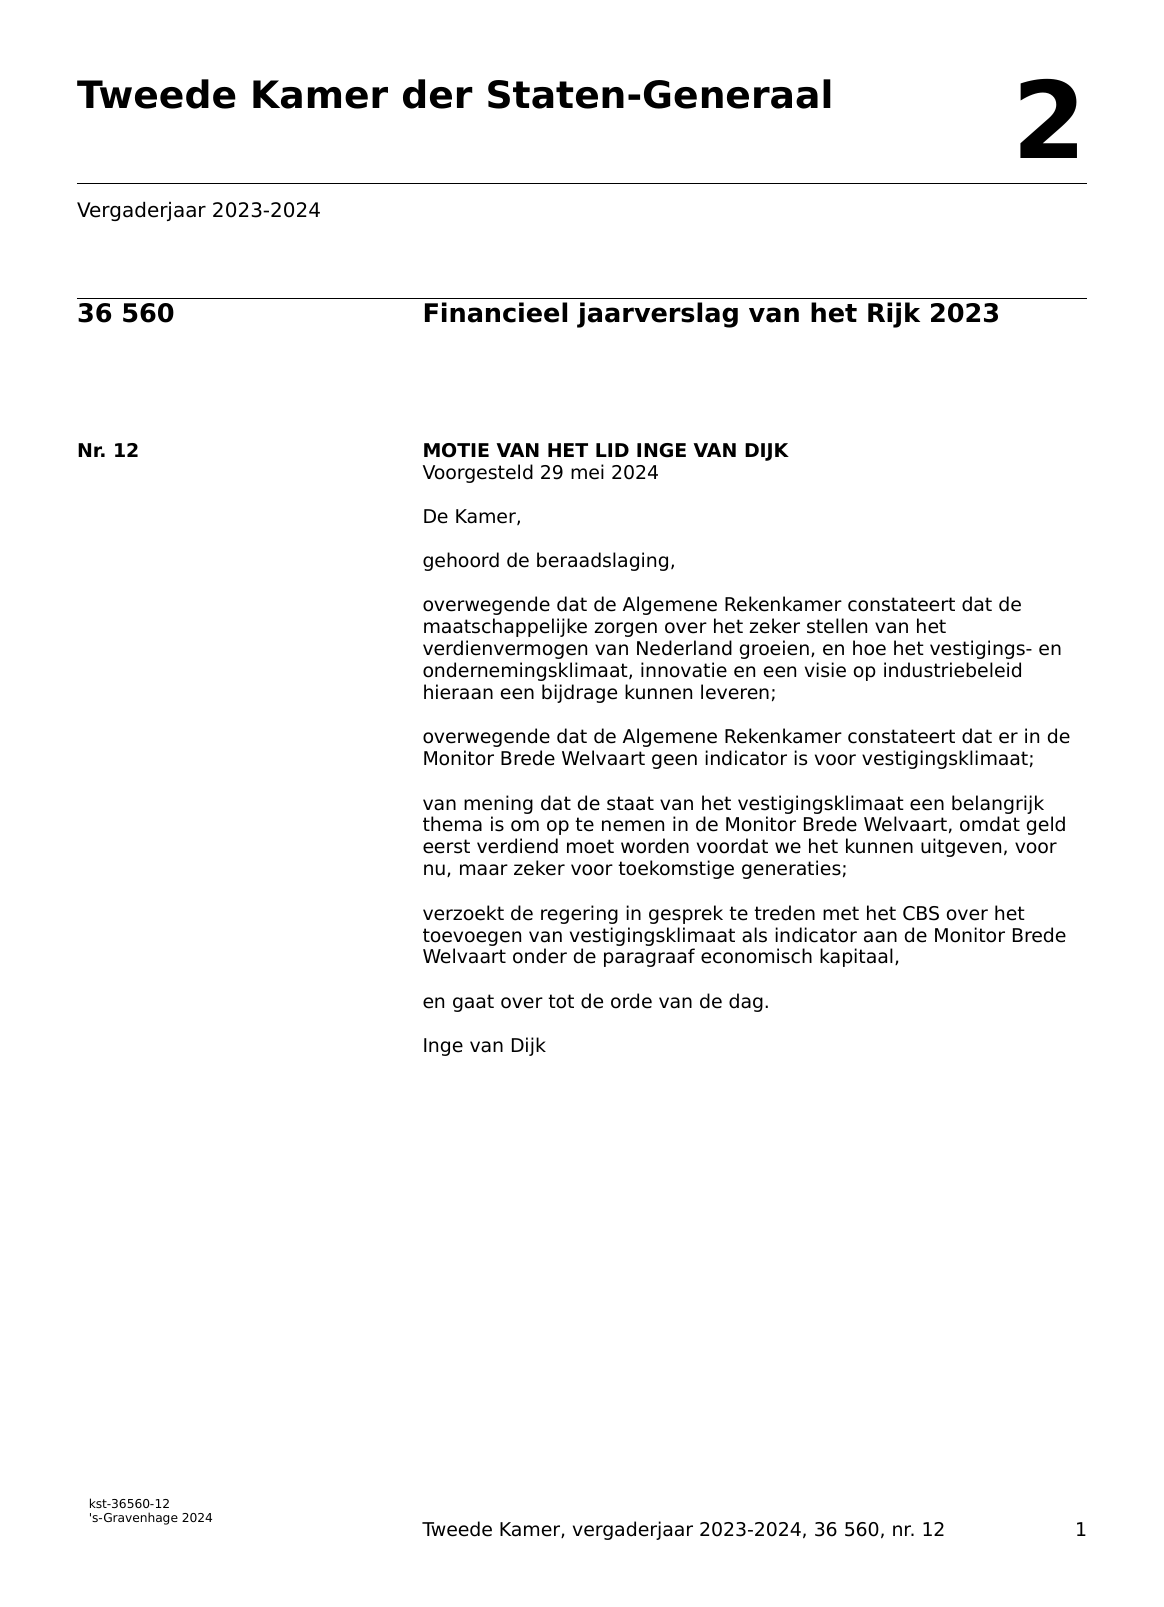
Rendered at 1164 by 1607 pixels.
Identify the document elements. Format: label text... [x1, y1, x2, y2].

text De Kamer, [422, 506, 1087, 528]
text en gaat over tot de orde van de dag. [422, 991, 1087, 1013]
table_header Tweede Kamer der Staten-Generaal [77, 59, 886, 183]
text verzoekt de regering in gesprek te treden met het CBS over het toevoegen van vestigingsklimaat als indicator aan de Monitor Brede Welvaart onder de paragraaf economisch kapitaal, [422, 902, 1087, 968]
table_cell Vergaderjaar 2023-2024 [77, 184, 1087, 298]
text gehoord de beraadslaging, [422, 550, 1087, 572]
text overwegende dat de Algemene Rekenkamer constateert dat er in de Monitor Brede Welvaart geen indicator is voor vestigingsklimaat; [422, 726, 1087, 770]
text 's-Gravenhage 2024 [88, 1511, 323, 1525]
subtitle Nr. 12 MOTIE VAN HET LID INGE VAN DIJK [77, 440, 1087, 462]
text van mening dat de staat van het vestigingsklimaat een belangrijk thema is om op te nemen in de Monitor Brede Welvaart, omdat geld eerst verdiend moet worden voordat we het kunnen uitgeven, voor nu, maar zeker voor toekomstige generaties; [422, 792, 1087, 880]
text overwegende dat de Algemene Rekenkamer constateert dat de maatschappelijke zorgen over het zeker stellen van het verdienvermogen van Nederland groeien, en hoe het vestigings- en ondernemingsklimaat, innovatie en een visie op industriebeleid hieraan een bijdrage kunnen leveren; [422, 594, 1087, 704]
subtitle 36 560 Financieel jaarverslag van het Rijk 2023 [77, 299, 1087, 329]
table_header 2 [886, 59, 1087, 183]
text kst-36560-12 [88, 1497, 323, 1511]
text Inge van Dijk [422, 1035, 1087, 1057]
text Voorgesteld 29 mei 2024 [422, 462, 1087, 484]
